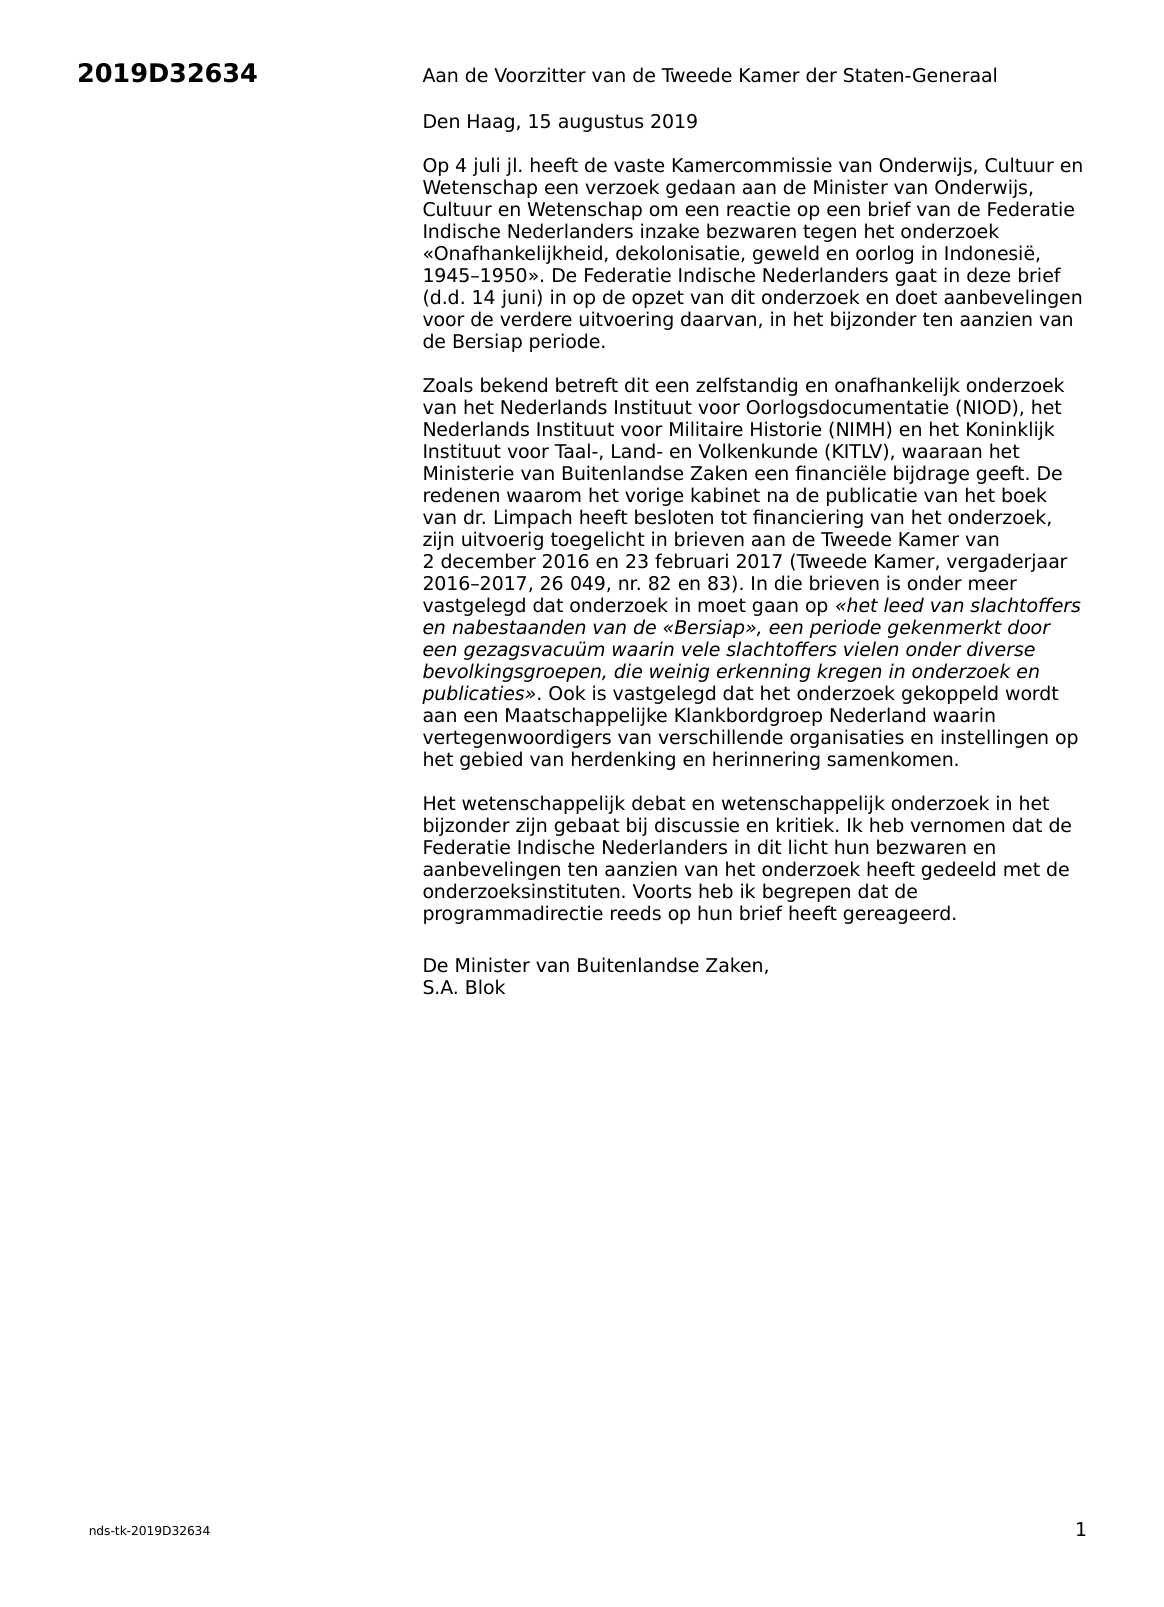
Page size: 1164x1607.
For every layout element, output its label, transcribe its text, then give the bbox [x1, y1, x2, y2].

text De Minister van Buitenlandse Zaken, S.A. Blok [422, 955, 1087, 999]
text Op 4 juli jl. heeft de vaste Kamercommissie van Onderwijs, Cultuur en Wetenschap een verzoek gedaan aan de Minister van Onderwijs, Cultuur en Wetenschap om een reactie op een brief van de Federatie Indische Nederlanders inzake bezwaren tegen het onderzoek «Onafhankelijkheid, dekolonisatie, geweld en oorlog in Indonesië, 1945–1950». De Federatie Indische Nederlanders gaat in deze brief (d.d. 14 juni) in op de opzet van dit onderzoek en doet aanbevelingen voor de verdere uitvoering daarvan, in het bijzonder ten aanzien van de Bersiap periode. [422, 155, 1087, 353]
text Het wetenschappelijk debat en wetenschappelijk onderzoek in het bijzonder zijn gebaat bij discussie en kritiek. Ik heb vernomen dat de Federatie Indische Nederlanders in dit licht hun bezwaren en aanbevelingen ten aanzien van het onderzoek heeft gedeeld met de onderzoeksinstituten. Voorts heb ik begrepen dat de programmadirectie reeds op hun brief heeft gereageerd. [422, 793, 1087, 925]
text 2019D32634 Aan de Voorzitter van de Tweede Kamer der Staten-Generaal [77, 59, 1087, 89]
text Den Haag, 15 augustus 2019 [422, 111, 1087, 133]
text nds-tk-2019D32634 [88, 1524, 323, 1538]
text Zoals bekend betreft dit een zelfstandig en onafhankelijk onderzoek van het Nederlands Instituut voor Oorlogsdocumentatie (NIOD), het Nederlands Instituut voor Militaire Historie (NIMH) en het Koninklijk Instituut voor Taal-, Land- en Volkenkunde (KITLV), waaraan het Ministerie van Buitenlandse Zaken een financiële bijdrage geeft. De redenen waarom het vorige kabinet na de publicatie van het boek van dr. Limpach heeft besloten tot financiering van het onderzoek, zijn uitvoerig toegelicht in brieven aan de Tweede Kamer van 2 december 2016 en 23 februari 2017 (Tweede Kamer, vergaderjaar 2016–2017, 26 049, nr. 82 en 83). In die brieven is onder meer vastgelegd dat onderzoek in moet gaan op «het leed van slachtoffers en nabestaanden van de «Bersiap», een periode gekenmerkt door een gezagsvacuüm waarin vele slachtoffers vielen onder diverse bevolkingsgroepen, die weinig erkenning kregen in onderzoek en publicaties». Ook is vastgelegd dat het onderzoek gekoppeld wordt aan een Maatschappelijke Klankbordgroep Nederland waarin vertegenwoordigers van verschillende organisaties en instellingen op het gebied van herdenking en herinnering samenkomen. [422, 375, 1087, 771]
